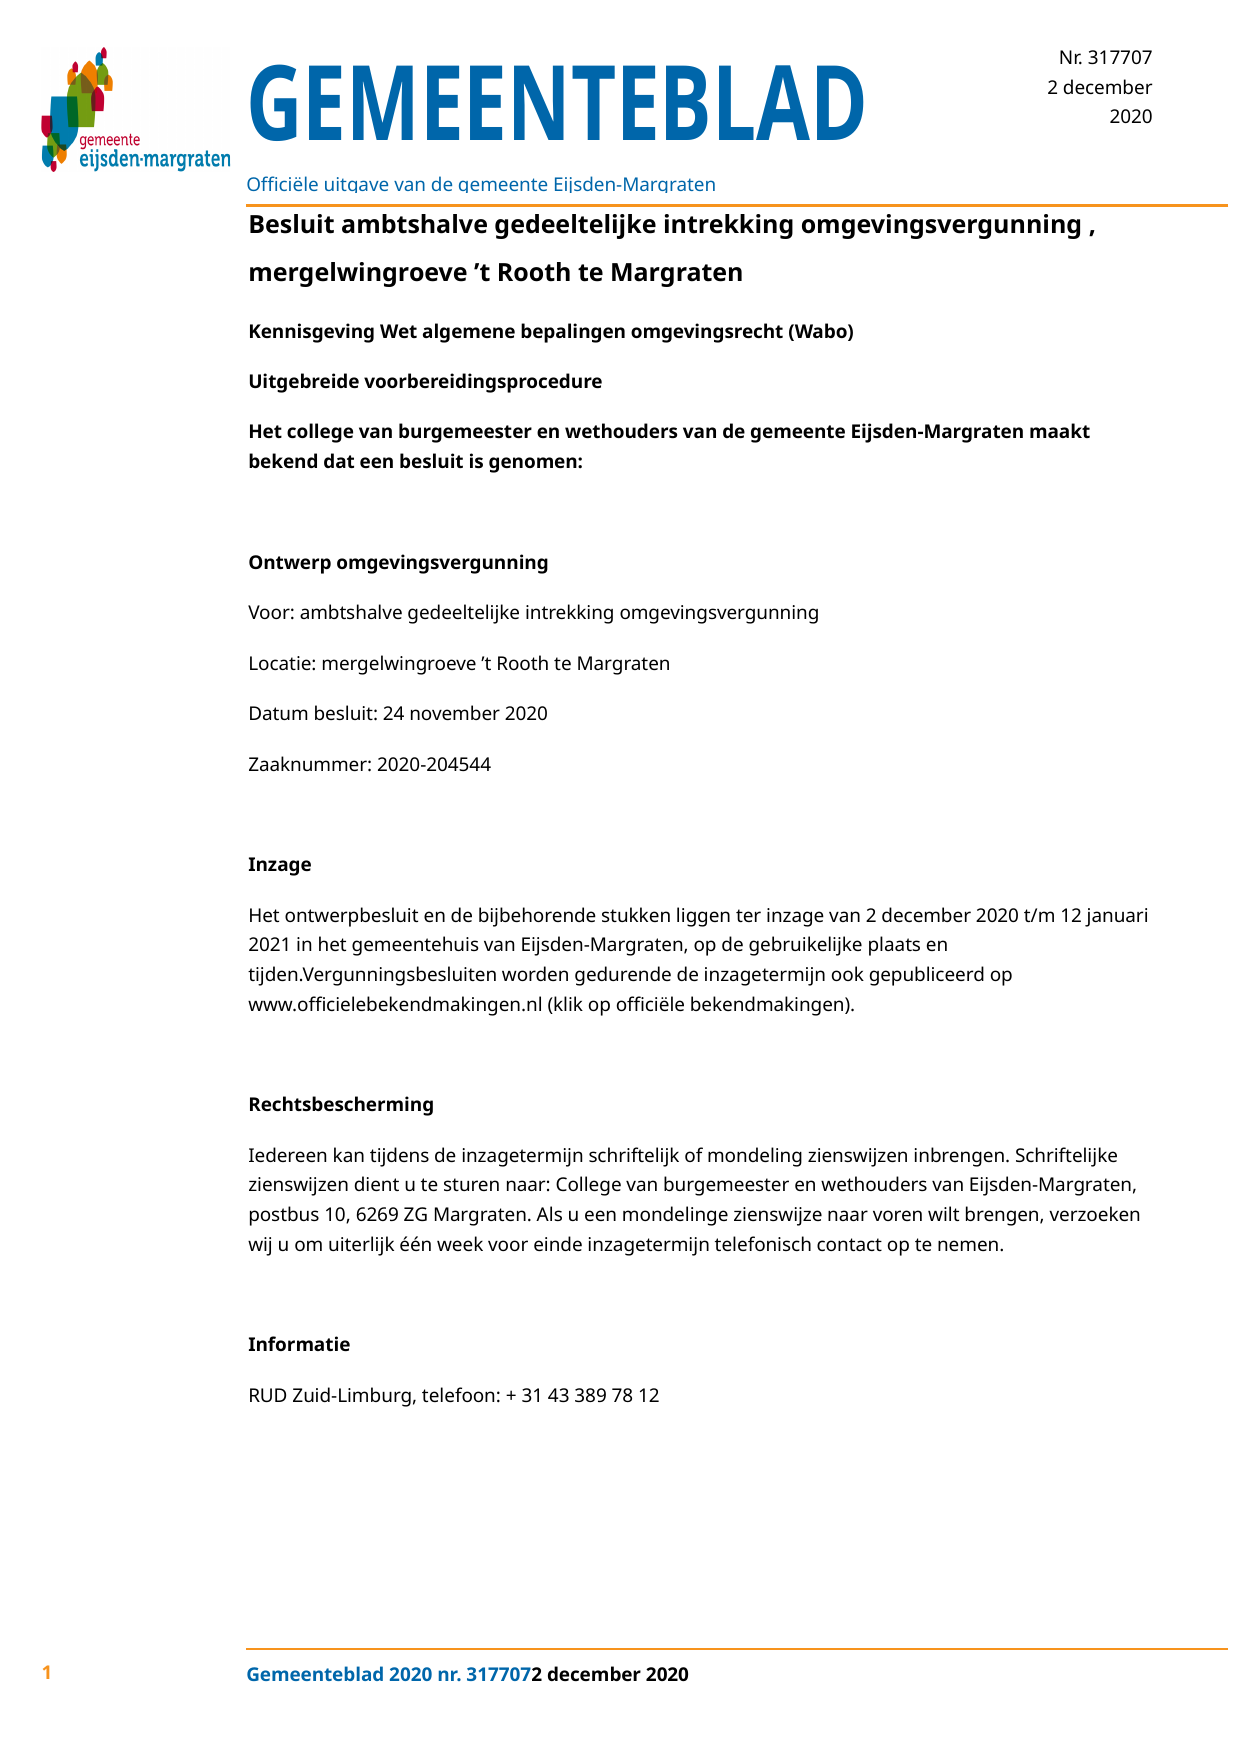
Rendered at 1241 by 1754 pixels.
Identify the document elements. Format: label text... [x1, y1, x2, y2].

text Het ontwerpbesluit en de bijbehorende stukken liggen ter inzage van 2 december 2020 t/m 12 januari 2021 in het gemeentehuis van Eijsden-Margraten, op de gebruikelijke plaats en tijden.Vergunningsbesluiten worden gedurende de inzagetermijn ook gepubliceerd op www.officielebekendmakingen.nl (klik op officiële bekendmakingen). [248, 902, 1152, 1017]
text Zaaknummer: 2020-204544 [248, 751, 1152, 777]
text Rechtsbescherming [248, 1092, 1152, 1117]
text Besluit ambtshalve gedeeltelijke intrekking omgevingsvergunning , mergelwingroeve ’t Rooth te Margraten [248, 207, 1152, 288]
text Het college van burgemeester en wethouders van de gemeente Eijsden-Margraten maakt bekend dat een besluit is genomen: [248, 419, 1152, 474]
text Datum besluit: 24 november 2020 [248, 700, 1152, 726]
text Inzage [248, 852, 1152, 877]
text Locatie: mergelwingroeve ’t Rooth te Margraten [248, 650, 1152, 676]
text Informatie [248, 1332, 1152, 1357]
text Ontwerp omgevingsvergunning [248, 549, 1152, 575]
text Voor: ambtshalve gedeeltelijke intrekking omgevingsvergunning [248, 599, 1152, 625]
text RUD Zuid-Limburg, telefoon: + 31 43 389 78 12 [248, 1382, 1152, 1408]
text Kennisgeving Wet algemene bepalingen omgevingsrecht (Wabo) [248, 318, 1152, 344]
text Uitgebreide voorbereidingsprocedure [248, 368, 1152, 394]
text Iedereen kan tijdens de inzagetermijn schriftelijk of mondeling zienswijzen inbrengen. Schriftelijke zienswijzen dient u te sturen naar: College van burgemeester en wethouders van Eijsden-Margraten, postbus 10, 6269 ZG Margraten. Als u een mondelinge zienswijze naar voren wilt brengen, verzoeken wij u om uiterlijk één week voor einde inzagetermijn telefonisch contact op te nemen. [248, 1142, 1152, 1257]
picture [41, 47, 231, 172]
